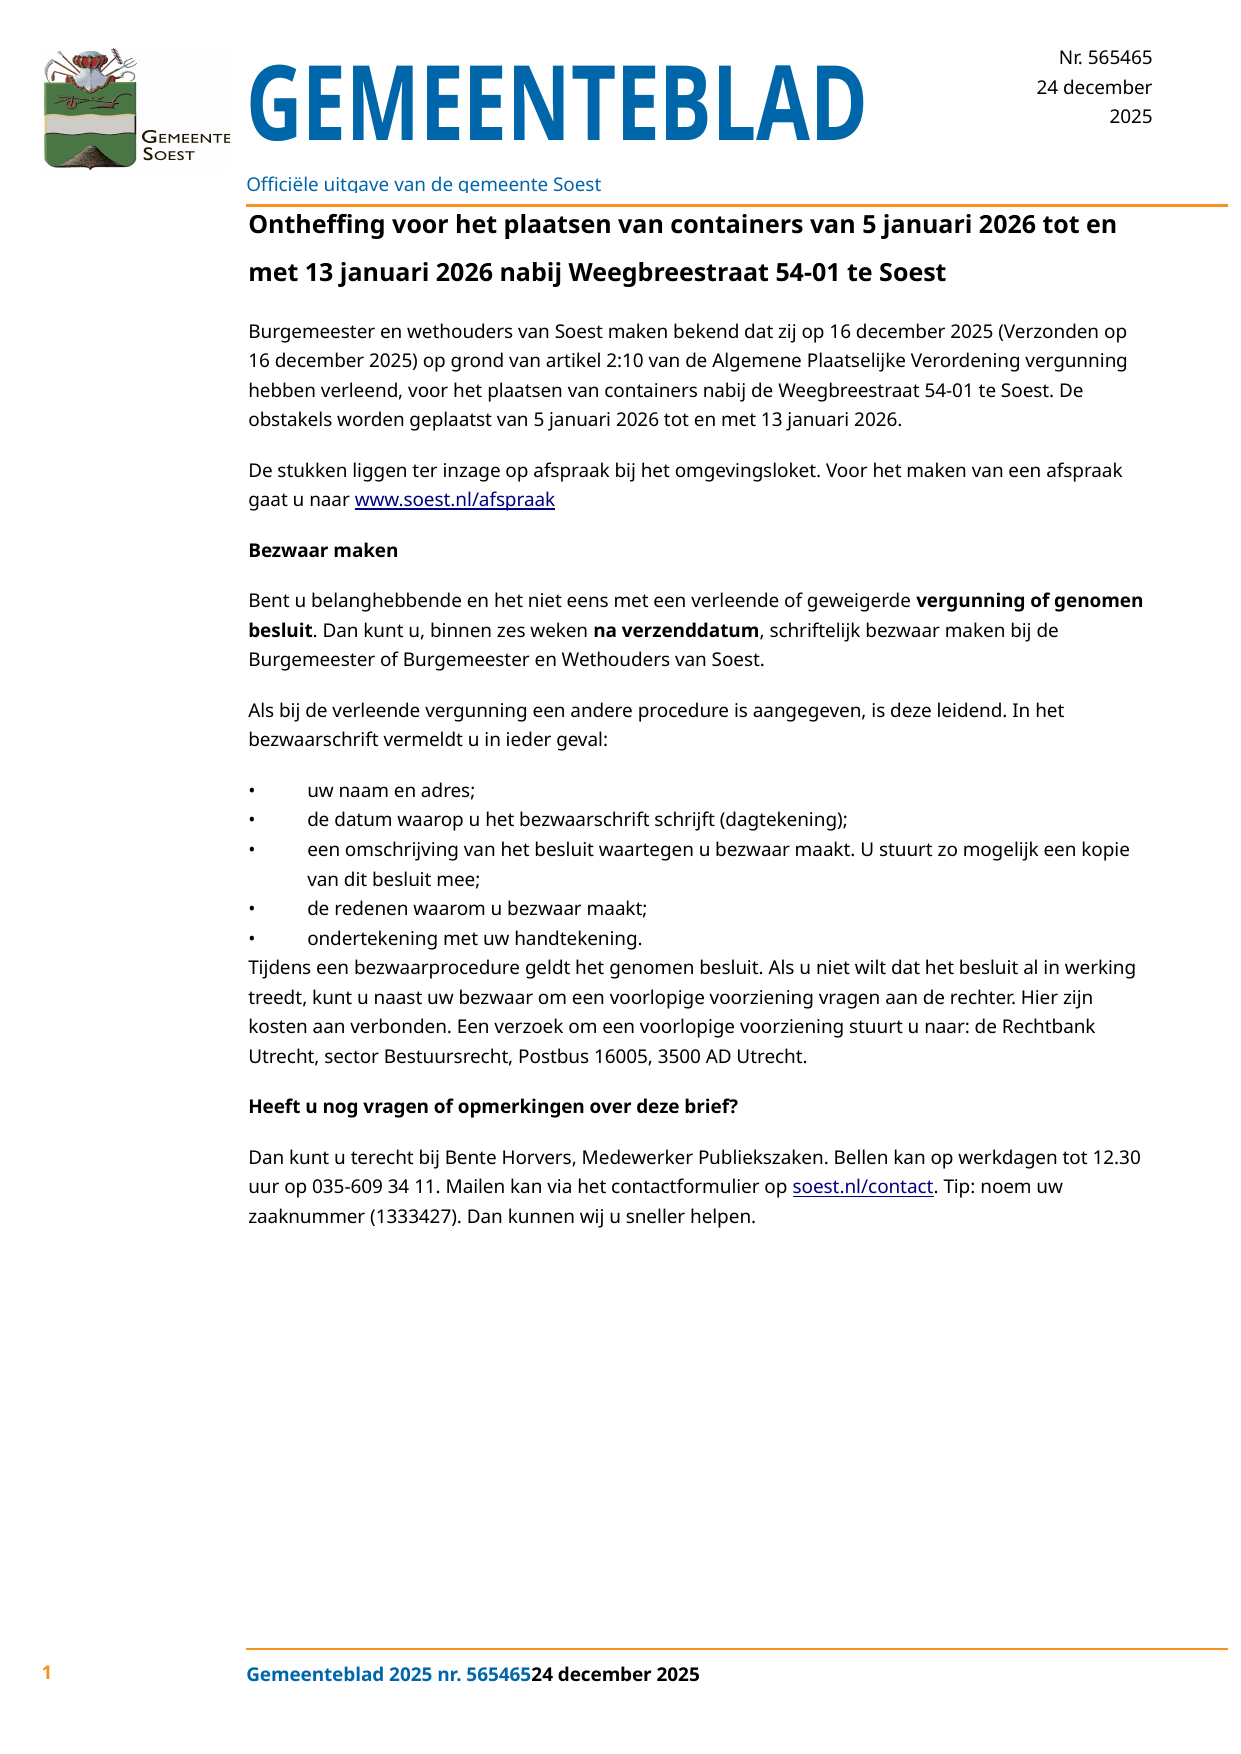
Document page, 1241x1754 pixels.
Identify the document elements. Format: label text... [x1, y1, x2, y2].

text Als bij de verleende vergunning een andere procedure is aangegeven, is deze leidend. In het bezwaarschrift vermeldt u in ieder geval: [248, 697, 1152, 752]
list ondertekening met uw handtekening. [248, 925, 1152, 951]
text Bezwaar maken [248, 537, 1152, 563]
text De stukken liggen ter inzage op afspraak bij het omgevingsloket. Voor het maken van een afspraak gaat u naar www.soest.nl/afspraak [248, 457, 1152, 512]
text Bent u belanghebbende en het niet eens met een verleende of geweigerde vergunning of genomen besluit. Dan kunt u, binnen zes weken na verzenddatum, schriftelijk bezwaar maken bij de Burgemeester of Burgemeester en Wethouders van Soest. [248, 587, 1152, 672]
text Tijdens een bezwaarprocedure geldt het genomen besluit. Als u niet wilt dat het besluit al in werking treedt, kunt u naast uw bezwaar om een voorlopige voorziening vragen aan de rechter. Hier zijn kosten aan verbonden. Een verzoek om een voorlopige voorziening stuurt u naar: de Rechtbank Utrecht, sector Bestuursrecht, Postbus 16005, 3500 AD Utrecht. [248, 954, 1152, 1069]
list uw naam en adres; [248, 777, 1152, 803]
picture [41, 47, 231, 172]
list de datum waarop u het bezwaarschrift schrijft (dagtekening); [248, 807, 1152, 832]
list een omschrijving van het besluit waartegen u bezwaar maakt. U stuurt zo mogelijk een kopie van dit besluit mee; [248, 836, 1152, 892]
text Dan kunt u terecht bij Bente Horvers, Medewerker Publiekszaken. Bellen kan op werkdagen tot 12.30 uur op 035-609 34 11. Mailen kan via het contactformulier op soest.nl/contact. Tip: noem uw zaaknummer (1333427). Dan kunnen wij u sneller helpen. [248, 1144, 1152, 1229]
text Ontheffing voor het plaatsen van containers van 5 januari 2026 tot en met 13 januari 2026 nabij Weegbreestraat 54-01 te Soest [248, 207, 1152, 288]
text Burgemeester en wethouders van Soest maken bekend dat zij op 16 december 2025 (Verzonden op 16 december 2025) op grond van artikel 2:10 van de Algemene Plaatselijke Verordening vergunning hebben verleend, voor het plaatsen van containers nabij de Weegbreestraat 54-01 te Soest. De obstakels worden geplaatst van 5 januari 2026 tot en met 13 januari 2026. [248, 318, 1152, 432]
text Heeft u nog vragen of opmerkingen over deze brief? [248, 1094, 1152, 1119]
list de redenen waarom u bezwaar maakt; [248, 895, 1152, 921]
